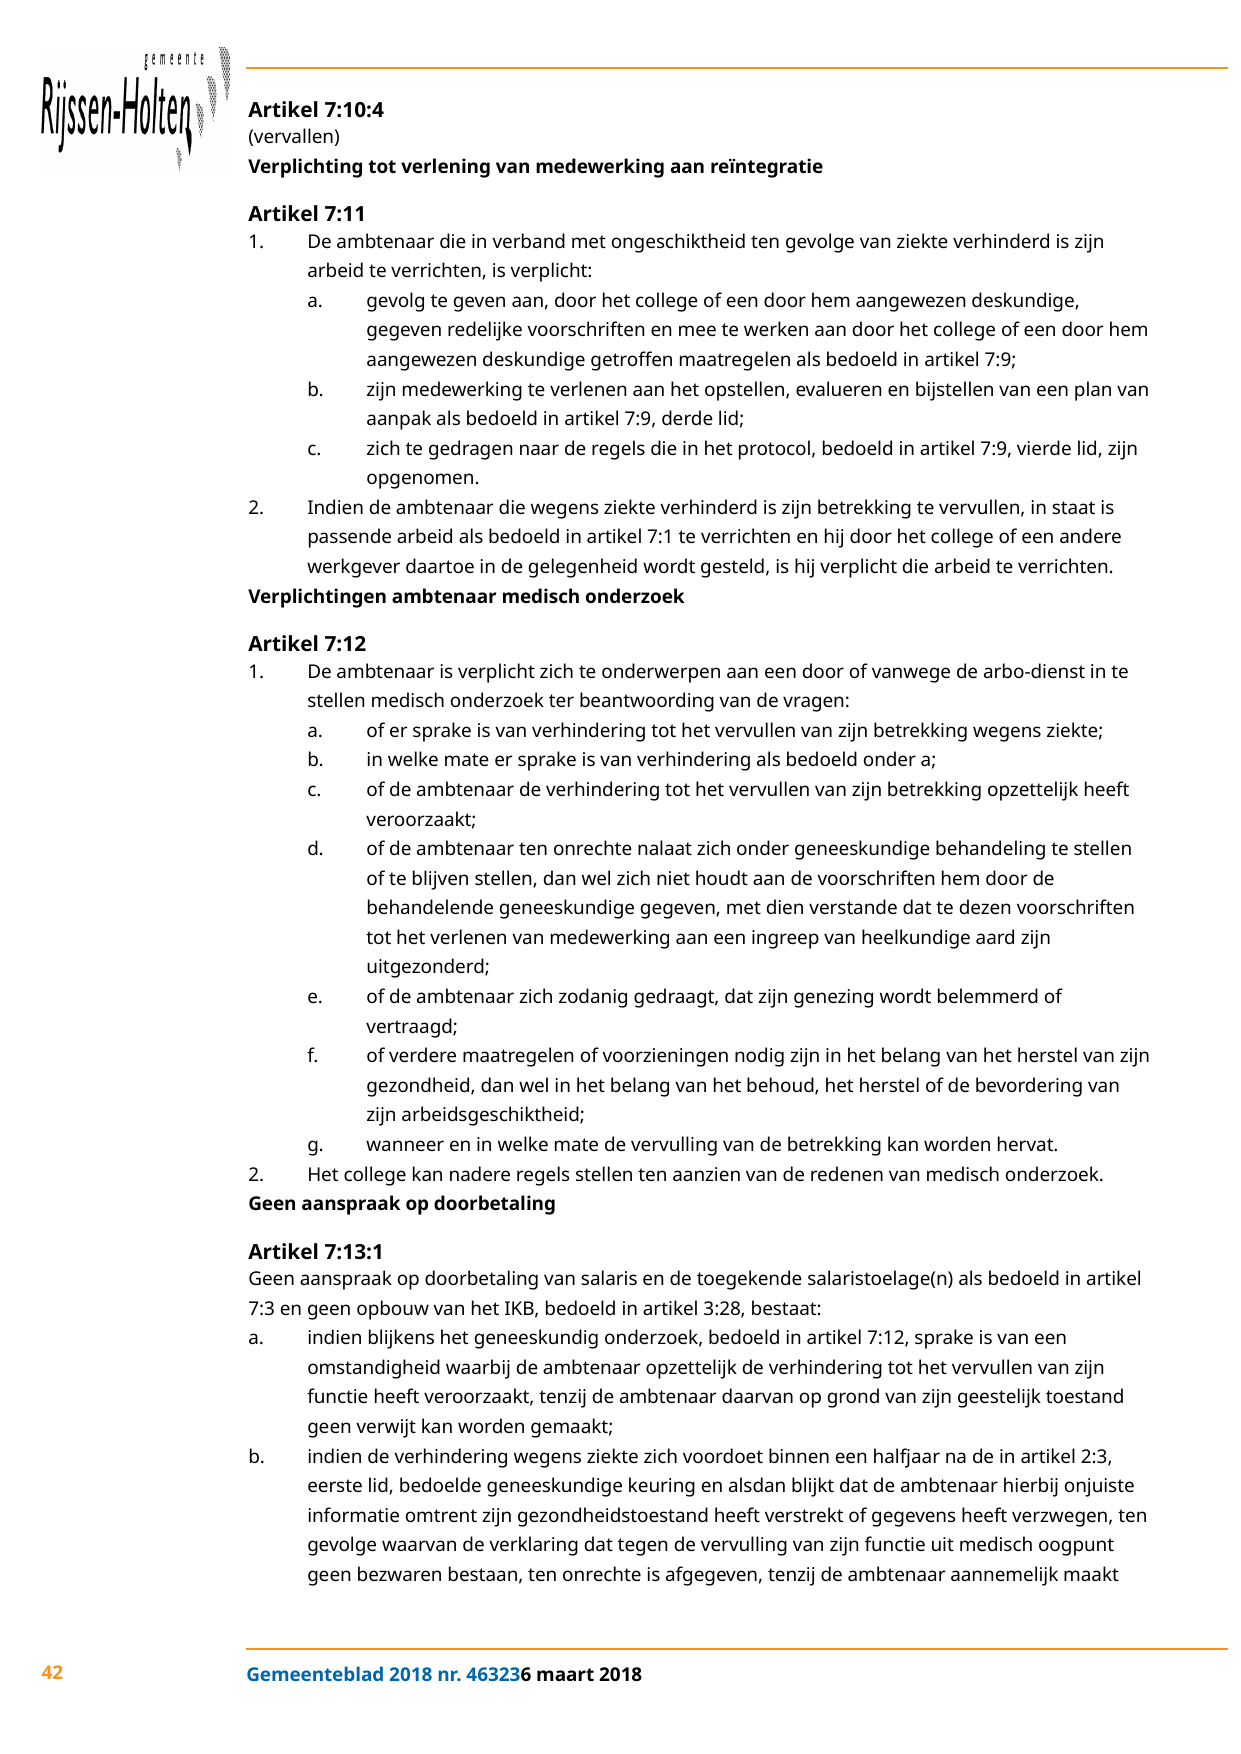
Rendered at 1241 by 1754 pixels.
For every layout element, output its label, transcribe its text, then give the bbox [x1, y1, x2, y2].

list of er sprake is van verhindering tot het vervullen van zijn betrekking wegens ziekte; [307, 717, 1152, 743]
list of de ambtenaar zich zodanig gedraagt, dat zijn genezing wordt belemmerd of vertraagd; [307, 983, 1152, 1038]
text Verplichtingen ambtenaar medisch onderzoek [248, 583, 1152, 608]
text Verplichting tot verlening van medewerking aan reïntegratie [248, 153, 1152, 178]
text Artikel 7:11 [248, 199, 1152, 228]
list zich te gedragen naar de regels die in het protocol, bedoeld in artikel 7:9, vierde lid, zijn opgenomen. [307, 435, 1152, 490]
list of de ambtenaar de verhindering tot het vervullen van zijn betrekking opzettelijk heeft veroorzaakt; [307, 776, 1152, 831]
text Artikel 7:10:4 [248, 95, 1152, 123]
list zijn medewerking te verlenen aan het opstellen, evalueren en bijstellen van een plan van aanpak als bedoeld in artikel 7:9, derde lid; [307, 376, 1152, 431]
text Geen aanspraak op doorbetaling van salaris en de toegekende salaristoelage(n) als bedoeld in artikel 7:3 en geen opbouw van het IKB, bedoeld in artikel 3:28, bestaat: [248, 1265, 1152, 1321]
list De ambtenaar die in verband met ongeschiktheid ten gevolge van ziekte verhinderd is zijn arbeid te verrichten, is verplicht: [248, 228, 1152, 283]
list indien de verhindering wegens ziekte zich voordoet binnen een halfjaar na de in artikel 2:3, eerste lid, bedoelde geneeskundige keuring en alsdan blijkt dat de ambtenaar hierbij onjuiste informatie omtrent zijn gezondheidstoestand heeft verstrekt of gegevens heeft verzwegen, ten gevolge waarvan de verklaring dat tegen de vervulling van zijn functie uit medisch oogpunt geen bezwaren bestaan, ten onrechte is afgegeven, tenzij de ambtenaar aannemelijk maakt [248, 1443, 1152, 1587]
list of verdere maatregelen of voorzieningen nodig zijn in het belang van het herstel van zijn gezondheid, dan wel in het belang van het behoud, het herstel of de bevordering van zijn arbeidsgeschiktheid; [307, 1042, 1152, 1127]
list wanneer en in welke mate de vervulling van de betrekking kan worden hervat. [307, 1131, 1152, 1157]
list Het college kan nadere regels stellen ten aanzien van de redenen van medisch onderzoek. [248, 1161, 1152, 1186]
list of de ambtenaar ten onrechte nalaat zich onder geneeskundige behandeling te stellen of te blijven stellen, dan wel zich niet houdt aan de voorschriften hem door de behandelende geneeskundige gegeven, met dien verstande dat te dezen voorschriften tot het verlenen van medewerking aan een ingreep van heelkundige aard zijn uitgezonderd; [307, 835, 1152, 979]
list Indien de ambtenaar die wegens ziekte verhinderd is zijn betrekking te vervullen, in staat is passende arbeid als bedoeld in artikel 7:1 te verrichten en hij door het college of een andere werkgever daartoe in de gelegenheid wordt gesteld, is hij verplicht die arbeid te verrichten. [248, 494, 1152, 579]
list gevolg te geven aan, door het college of een door hem aangewezen deskundige, gegeven redelijke voorschriften en mee te werken aan door het college of een door hem aangewezen deskundige getroffen maatregelen als bedoeld in artikel 7:9; [307, 287, 1152, 372]
text (vervallen) [248, 123, 1152, 149]
text Artikel 7:13:1 [248, 1237, 1152, 1265]
picture [41, 47, 231, 172]
list in welke mate er sprake is van verhindering als bedoeld onder a; [307, 747, 1152, 772]
text Artikel 7:12 [248, 629, 1152, 658]
list De ambtenaar is verplicht zich te onderwerpen aan een door of vanwege de arbo-dienst in te stellen medisch onderzoek ter beantwoording van de vragen: [248, 658, 1152, 713]
text Geen aanspraak op doorbetaling [248, 1190, 1152, 1216]
list indien blijkens het geneeskundig onderzoek, bedoeld in artikel 7:12, sprake is van een omstandigheid waarbij de ambtenaar opzettelijk de verhindering tot het vervullen van zijn functie heeft veroorzaakt, tenzij de ambtenaar daarvan op grond van zijn geestelijk toestand geen verwijt kan worden gemaakt; [248, 1324, 1152, 1439]
